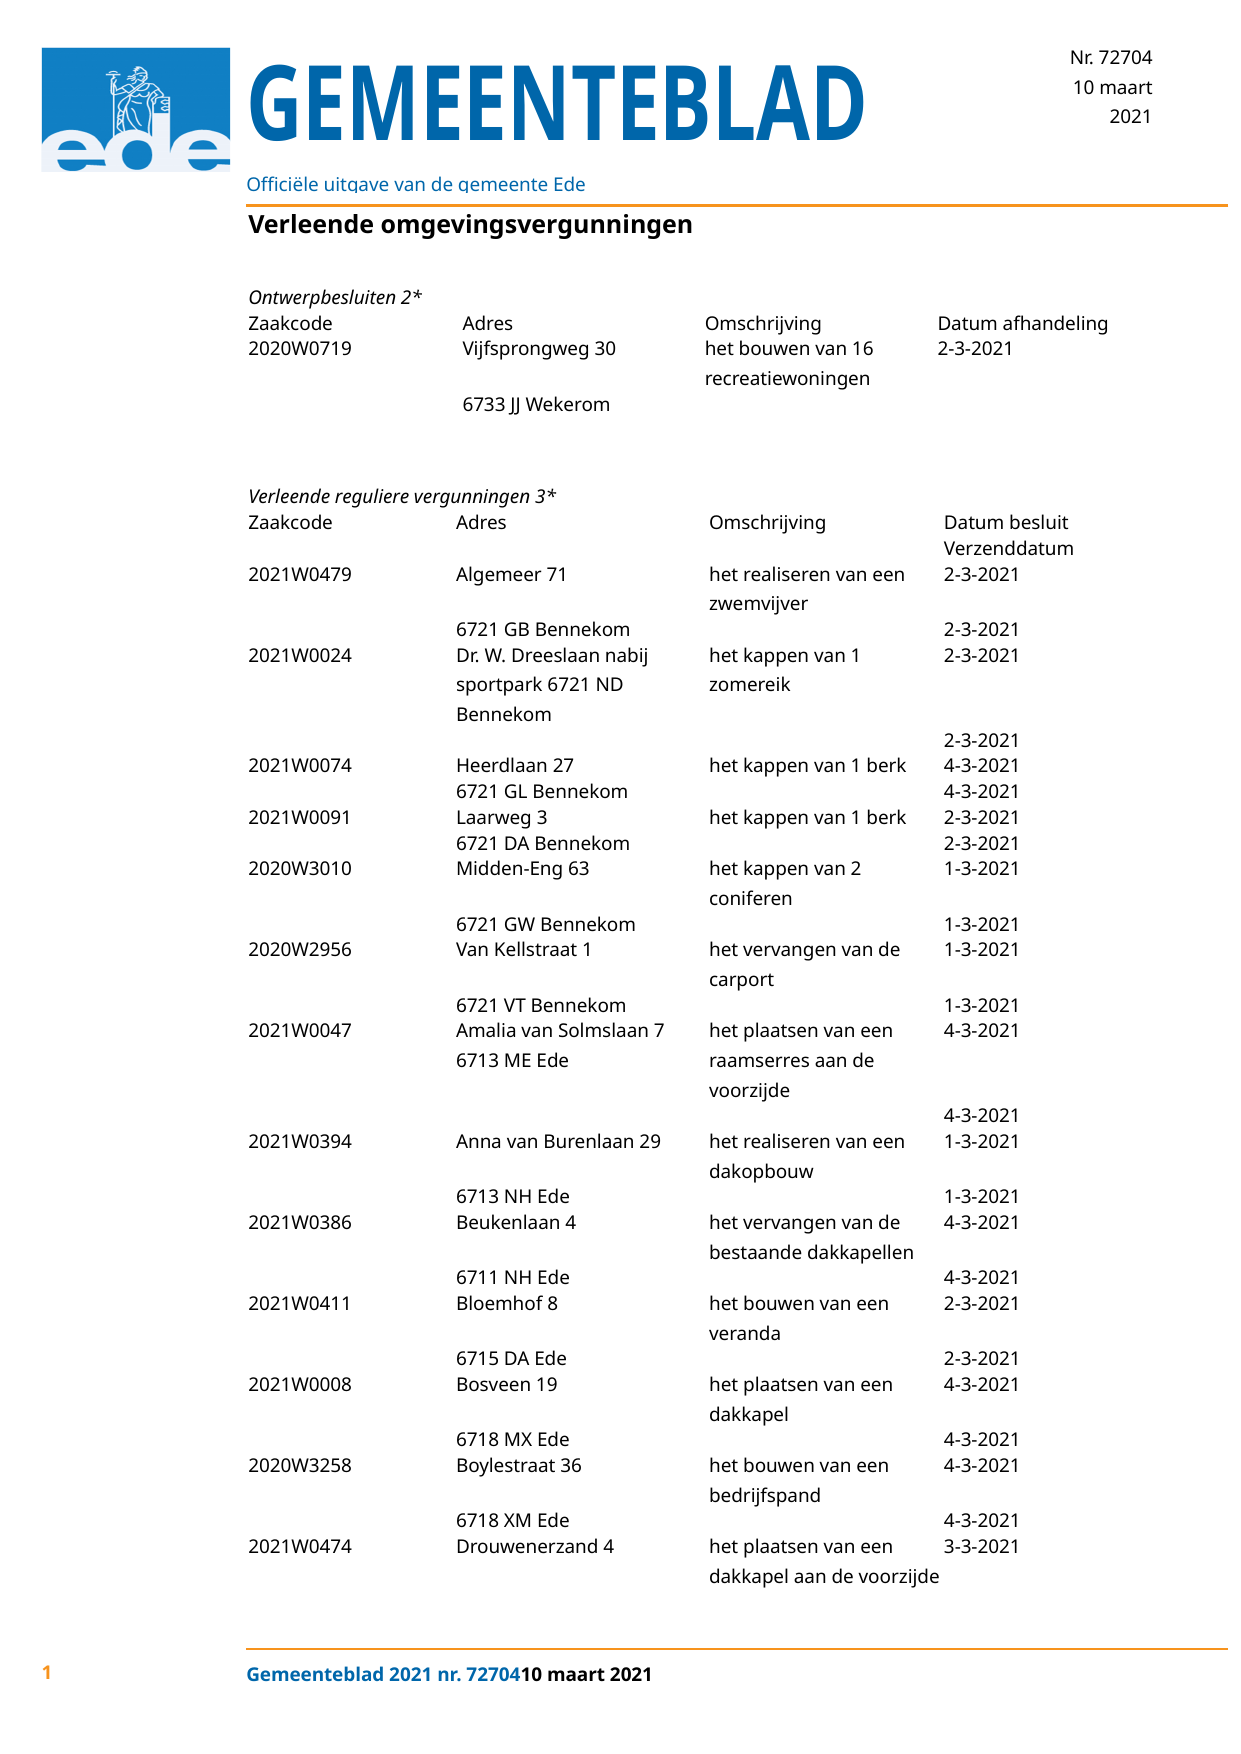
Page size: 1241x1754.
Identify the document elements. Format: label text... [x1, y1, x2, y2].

table_cell 4-3-2021 [944, 1371, 1152, 1427]
table_cell 2020W2956 [248, 937, 456, 992]
table_header Datum afhandeling [937, 310, 1152, 335]
table_cell [709, 1103, 944, 1128]
table_cell het vervangen van de carport [709, 937, 944, 992]
table_cell 1-3-2021 [944, 1128, 1152, 1183]
table_cell 6718 MX Ede [456, 1427, 709, 1452]
table_header Zaakcode [248, 510, 456, 535]
table_header Adres [462, 310, 704, 335]
table_cell Beukenlaan 4 [456, 1209, 709, 1264]
table_cell [248, 1265, 456, 1290]
table_cell het bouwen van 16 recreatiewoningen [705, 335, 937, 391]
table_cell het bouwen van een veranda [709, 1290, 944, 1346]
table_cell [709, 727, 944, 753]
table_cell 6733 JJ Wekerom [462, 391, 704, 416]
table_cell 2-3-2021 [944, 727, 1152, 753]
table_cell [456, 535, 709, 561]
table_cell 1-3-2021 [944, 911, 1152, 937]
table_cell het realiseren van een dakopbouw [709, 1128, 944, 1183]
table_cell [248, 1184, 456, 1209]
table_cell 4-3-2021 [944, 1508, 1152, 1533]
table_header Omschrijving [709, 510, 944, 535]
table_cell 6718 XM Ede [456, 1508, 709, 1533]
table_cell 2020W3258 [248, 1453, 456, 1508]
table_cell het kappen van 1 berk [709, 753, 944, 778]
table_cell [709, 535, 944, 561]
table_cell 6721 GL Bennekom [456, 778, 709, 804]
table_cell 2020W3010 [248, 856, 456, 911]
table_cell 2-3-2021 [944, 1346, 1152, 1371]
table_cell Anna van Burenlaan 29 [456, 1128, 709, 1183]
table_cell Vijfsprongweg 30 [462, 335, 704, 391]
table_cell het plaatsen van een dakkapel aan de voorzijde [709, 1534, 944, 1589]
table_cell Amalia van Solmslaan 7 6713 ME Ede [456, 1018, 709, 1102]
table_cell 4-3-2021 [944, 753, 1152, 778]
table_cell [456, 727, 709, 753]
table_cell [248, 727, 456, 753]
table_cell 6715 DA Ede [456, 1346, 709, 1371]
table_cell 2-3-2021 [944, 561, 1152, 616]
table_cell [937, 391, 1152, 416]
table_cell 2021W0024 [248, 642, 456, 727]
table_cell 1-3-2021 [944, 992, 1152, 1018]
table_cell Drouwenerzand 4 [456, 1534, 709, 1589]
table_cell [705, 391, 937, 416]
table_cell 4-3-2021 [944, 1103, 1152, 1128]
table_cell 4-3-2021 [944, 1427, 1152, 1452]
table_cell 4-3-2021 [944, 1018, 1152, 1102]
table_cell 4-3-2021 [944, 778, 1152, 804]
table_cell 1-3-2021 [944, 856, 1152, 911]
table_cell 4-3-2021 [944, 1209, 1152, 1264]
table_cell 2021W0008 [248, 1371, 456, 1427]
text Verleende omgevingsvergunningen [248, 207, 1152, 241]
table_cell het plaatsen van een raamserres aan de voorzijde [709, 1018, 944, 1102]
table_cell Bloemhof 8 [456, 1290, 709, 1346]
table_cell [248, 830, 456, 856]
table_cell 1-3-2021 [944, 1184, 1152, 1209]
table_cell het kappen van 1 zomereik [709, 642, 944, 727]
table_cell het kappen van 2 coniferen [709, 856, 944, 911]
table_cell 2020W0719 [248, 335, 462, 391]
table_cell [456, 1103, 709, 1128]
table_cell Midden-Eng 63 [456, 856, 709, 911]
table_cell [248, 1508, 456, 1533]
table_cell het realiseren van een zwemvijver [709, 561, 944, 616]
table_cell [248, 535, 456, 561]
table_cell 4-3-2021 [944, 1265, 1152, 1290]
table_cell 2021W0411 [248, 1290, 456, 1346]
table_cell Verzenddatum [944, 535, 1152, 561]
table_cell Van Kellstraat 1 [456, 937, 709, 992]
table_cell 3-3-2021 [944, 1534, 1152, 1589]
table_cell 2021W0386 [248, 1209, 456, 1264]
table_cell [709, 992, 944, 1018]
table_cell [248, 778, 456, 804]
table_cell 2021W0394 [248, 1128, 456, 1183]
table_cell [709, 616, 944, 642]
table_cell [709, 778, 944, 804]
table_cell 2021W0047 [248, 1018, 456, 1102]
table_cell [709, 1184, 944, 1209]
table_cell Algemeer 71 [456, 561, 709, 616]
table_cell Bosveen 19 [456, 1371, 709, 1427]
table_cell [248, 391, 462, 416]
table_cell [248, 1346, 456, 1371]
table_cell [248, 616, 456, 642]
table_cell 6721 DA Bennekom [456, 830, 709, 856]
text Ontwerpbesluiten 2* [248, 284, 1152, 309]
table_cell 2-3-2021 [944, 1290, 1152, 1346]
table_cell 2021W0074 [248, 753, 456, 778]
table_cell 2021W0091 [248, 804, 456, 830]
table_header Datum besluit [944, 510, 1152, 535]
table_header Adres [456, 510, 709, 535]
table_cell Boylestraat 36 [456, 1453, 709, 1508]
table_cell [248, 1427, 456, 1452]
table_cell het vervangen van de bestaande dakkapellen [709, 1209, 944, 1264]
table_cell 2021W0474 [248, 1534, 456, 1589]
table_cell het bouwen van een bedrijfspand [709, 1453, 944, 1508]
table_cell Laarweg 3 [456, 804, 709, 830]
table_cell 6711 NH Ede [456, 1265, 709, 1290]
table_cell 4-3-2021 [944, 1453, 1152, 1508]
table_cell [248, 992, 456, 1018]
table_cell [709, 1346, 944, 1371]
table_cell 6721 GB Bennekom [456, 616, 709, 642]
table_cell [248, 911, 456, 937]
picture [41, 47, 231, 172]
table_cell [709, 1508, 944, 1533]
table_cell Dr. W. Dreeslaan nabij sportpark 6721 ND Bennekom [456, 642, 709, 727]
table_cell [709, 911, 944, 937]
text Verleende reguliere vergunningen 3* [248, 484, 1152, 509]
table_cell [248, 1103, 456, 1128]
table_cell 2-3-2021 [944, 642, 1152, 727]
table_header Omschrijving [705, 310, 937, 335]
table_cell 1-3-2021 [944, 937, 1152, 992]
table_cell 6721 VT Bennekom [456, 992, 709, 1018]
table_header Zaakcode [248, 310, 462, 335]
table_cell het kappen van 1 berk [709, 804, 944, 830]
table_cell [709, 830, 944, 856]
table_cell 2-3-2021 [944, 830, 1152, 856]
table_cell 6721 GW Bennekom [456, 911, 709, 937]
table_cell Heerdlaan 27 [456, 753, 709, 778]
table_cell 2-3-2021 [937, 335, 1152, 391]
table_cell [709, 1265, 944, 1290]
table_cell 6713 NH Ede [456, 1184, 709, 1209]
table_cell 2-3-2021 [944, 616, 1152, 642]
table_cell [709, 1427, 944, 1452]
table_cell 2021W0479 [248, 561, 456, 616]
table_cell 2-3-2021 [944, 804, 1152, 830]
table_cell het plaatsen van een dakkapel [709, 1371, 944, 1427]
